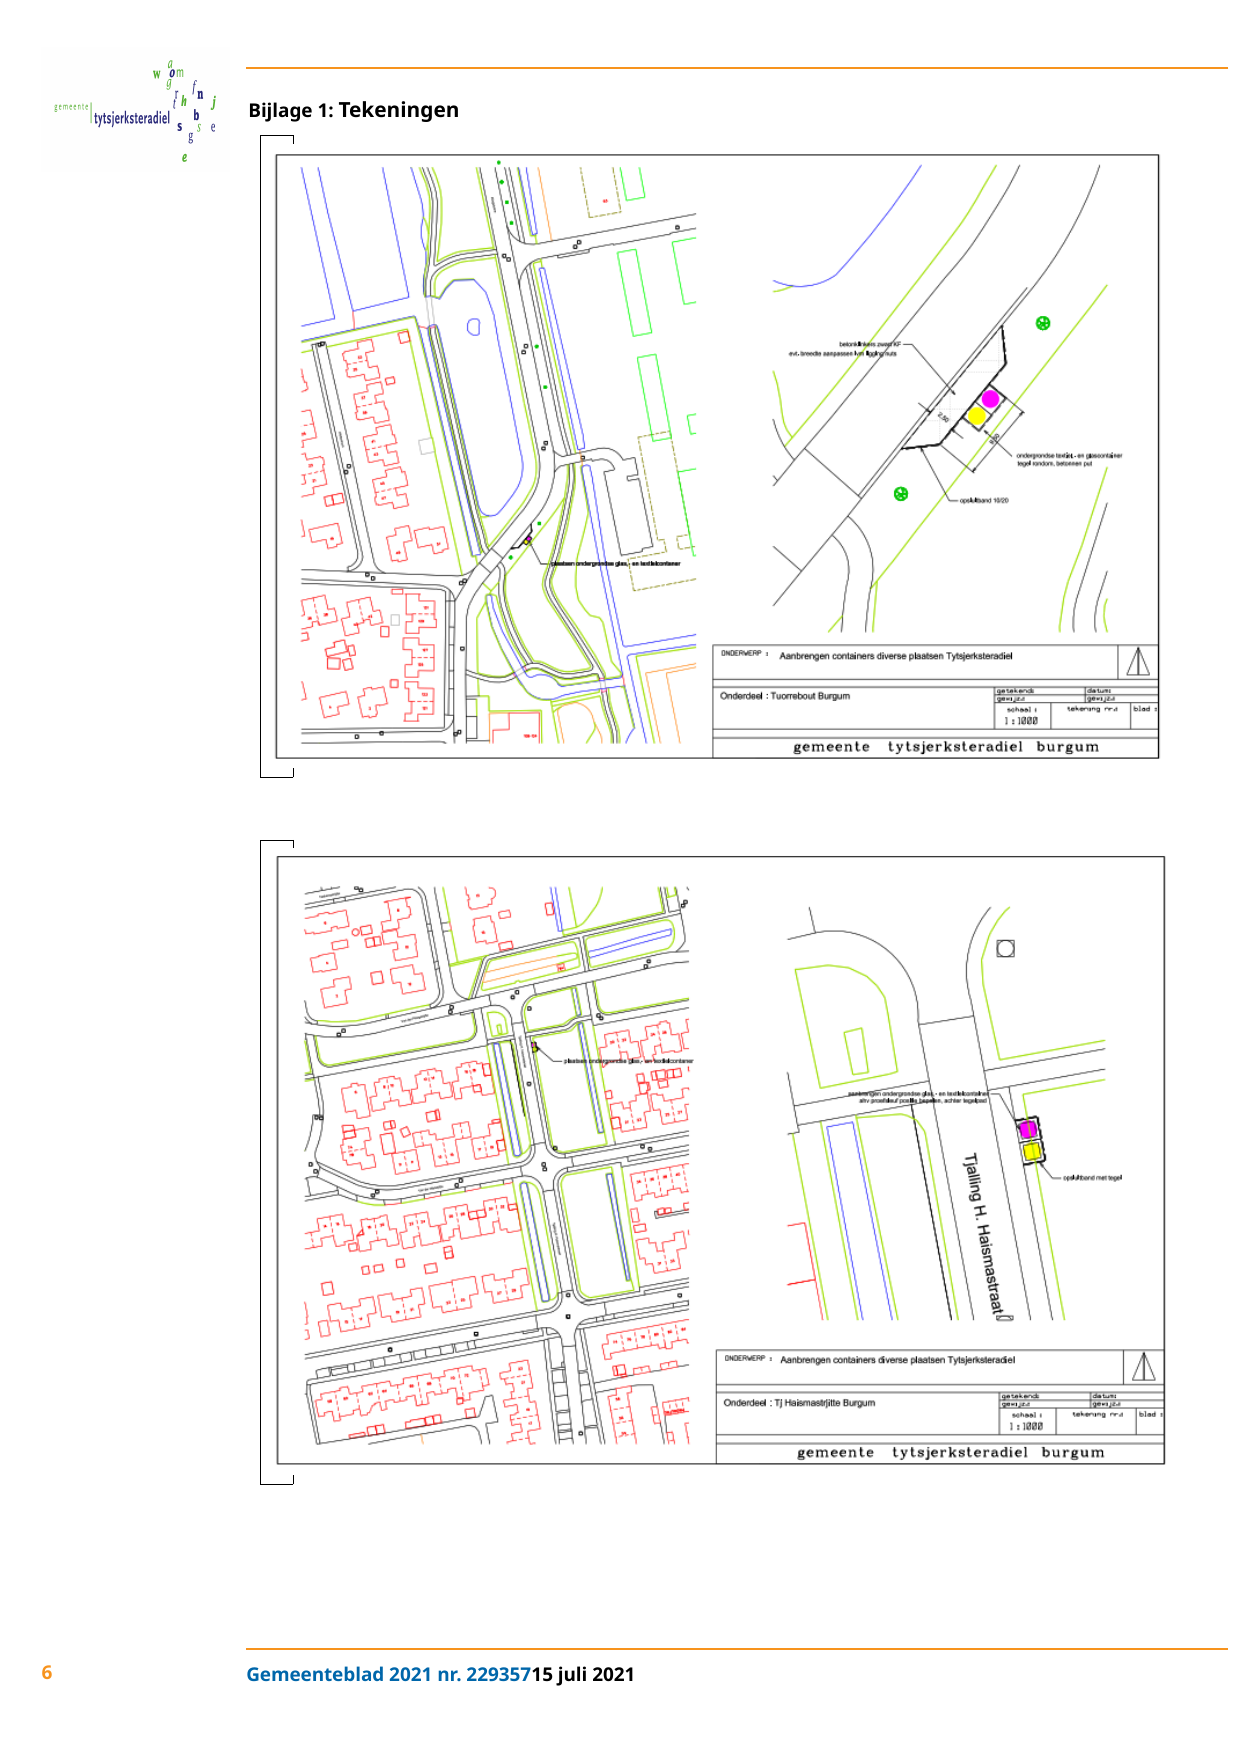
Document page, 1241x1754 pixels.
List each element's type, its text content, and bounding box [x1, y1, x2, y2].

text Bijlage 1: Tekeningen [248, 95, 1152, 123]
picture [41, 47, 231, 172]
picture [268, 848, 1173, 1475]
picture [268, 144, 1173, 768]
